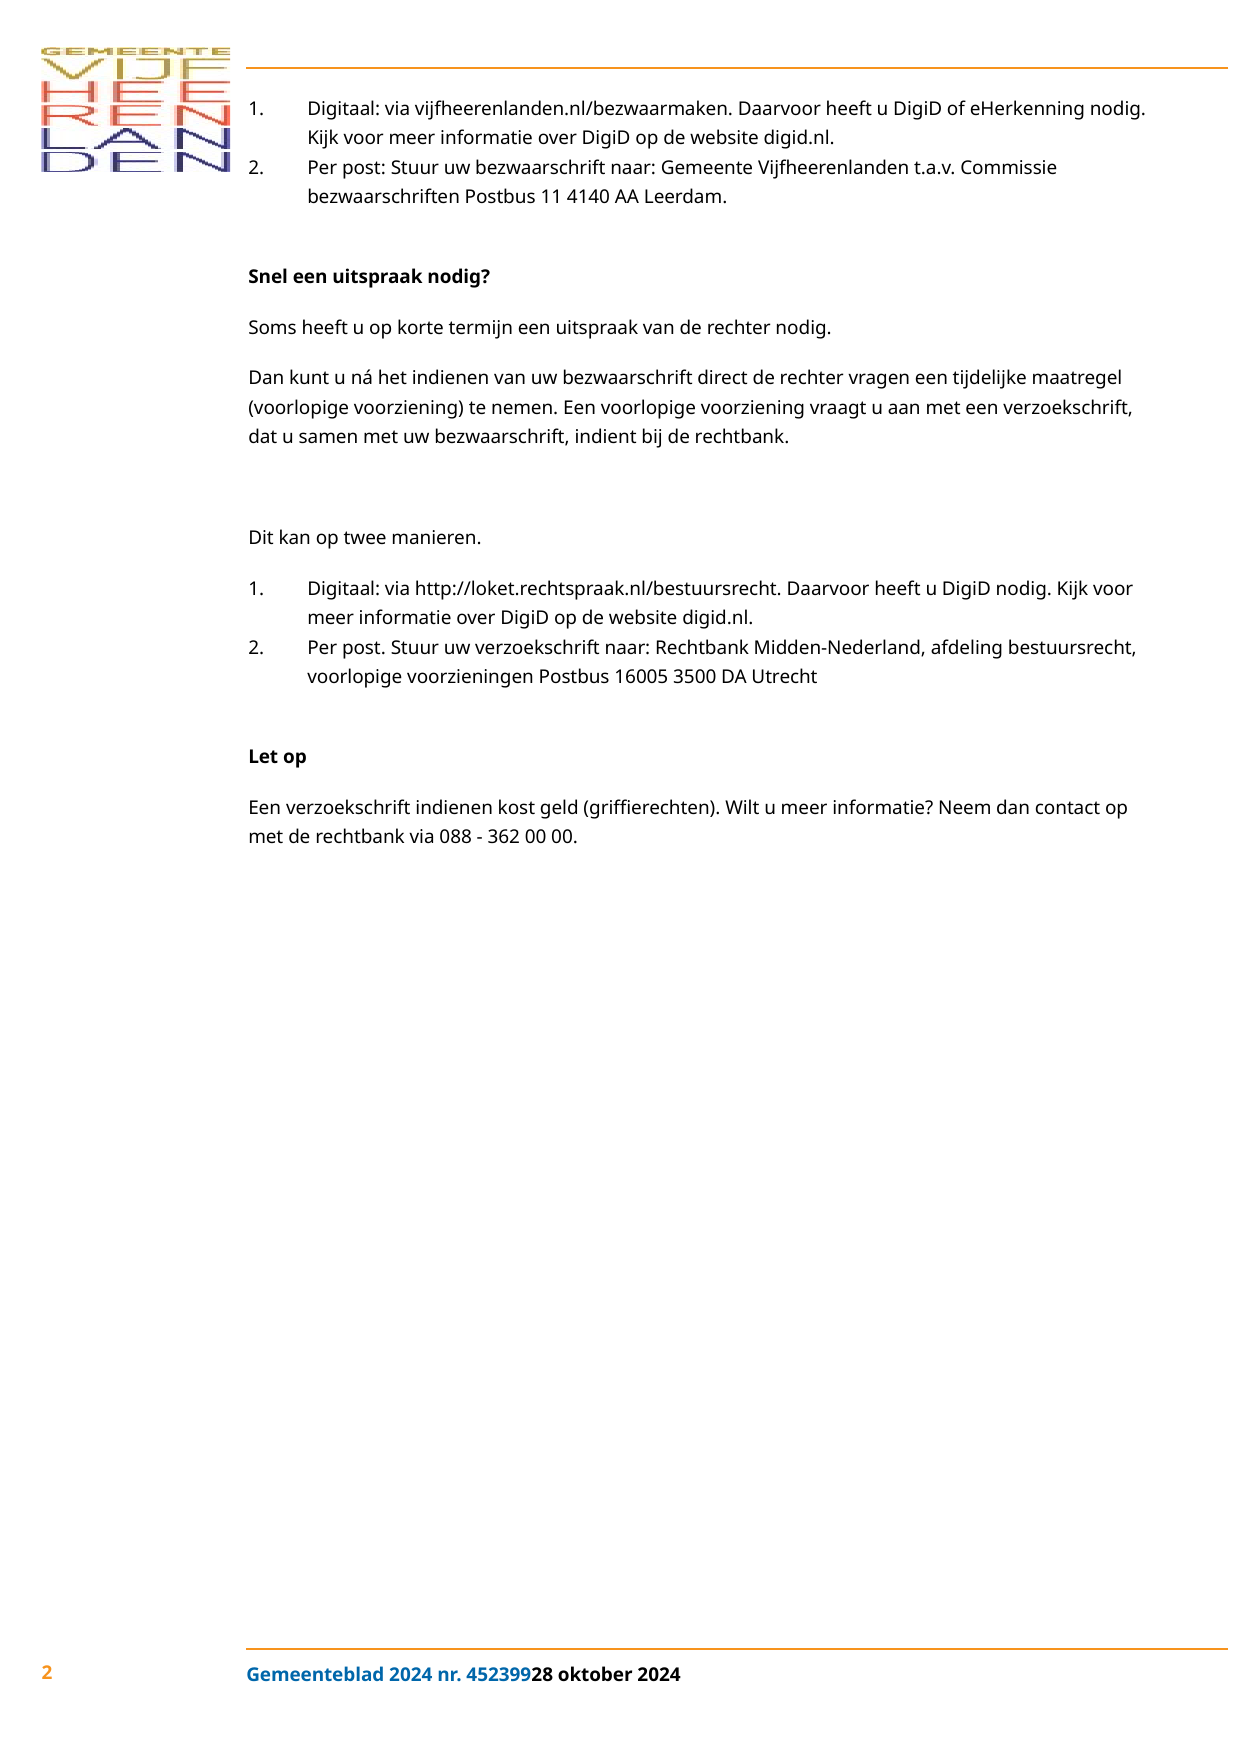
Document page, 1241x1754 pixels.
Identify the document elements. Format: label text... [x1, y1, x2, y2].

list Digitaal: via http://loket.rechtspraak.nl/bestuursrecht. Daarvoor heeft u DigiD nodig. Kijk voor meer informatie over DigiD op de website digid.nl. [248, 575, 1152, 630]
text Snel een uitspraak nodig? [248, 263, 1152, 289]
text Soms heeft u op korte termijn een uitspraak van de rechter nodig. [248, 314, 1152, 340]
text Dan kunt u ná het indienen van uw bezwaarschrift direct de rechter vragen een tijdelijke maatregel (voorlopige voorziening) te nemen. Een voorlopige voorziening vraagt u aan met een verzoekschrift, dat u samen met uw bezwaarschrift, indient bij de rechtbank. [248, 364, 1152, 449]
picture [41, 47, 231, 172]
text Let op [248, 743, 1152, 769]
text Een verzoekschrift indienen kost geld (griffierechten). Wilt u meer informatie? Neem dan contact op met de rechtbank via 088 - 362 00 00. [248, 794, 1152, 849]
list Digitaal: via vijfheerenlanden.nl/bezwaarmaken. Daarvoor heeft u DigiD of eHerkenning nodig. Kijk voor meer informatie over DigiD op de website digid.nl. [248, 95, 1152, 150]
list Per post. Stuur uw verzoekschrift naar: Rechtbank Midden-Nederland, afdeling bestuursrecht, voorlopige voorzieningen Postbus 16005 3500 DA Utrecht [248, 634, 1152, 689]
list Per post: Stuur uw bezwaarschrift naar: Gemeente Vijfheerenlanden t.a.v. Commissie bezwaarschriften Postbus 11 4140 AA Leerdam. [248, 154, 1152, 209]
text Dit kan op twee manieren. [248, 524, 1152, 550]
